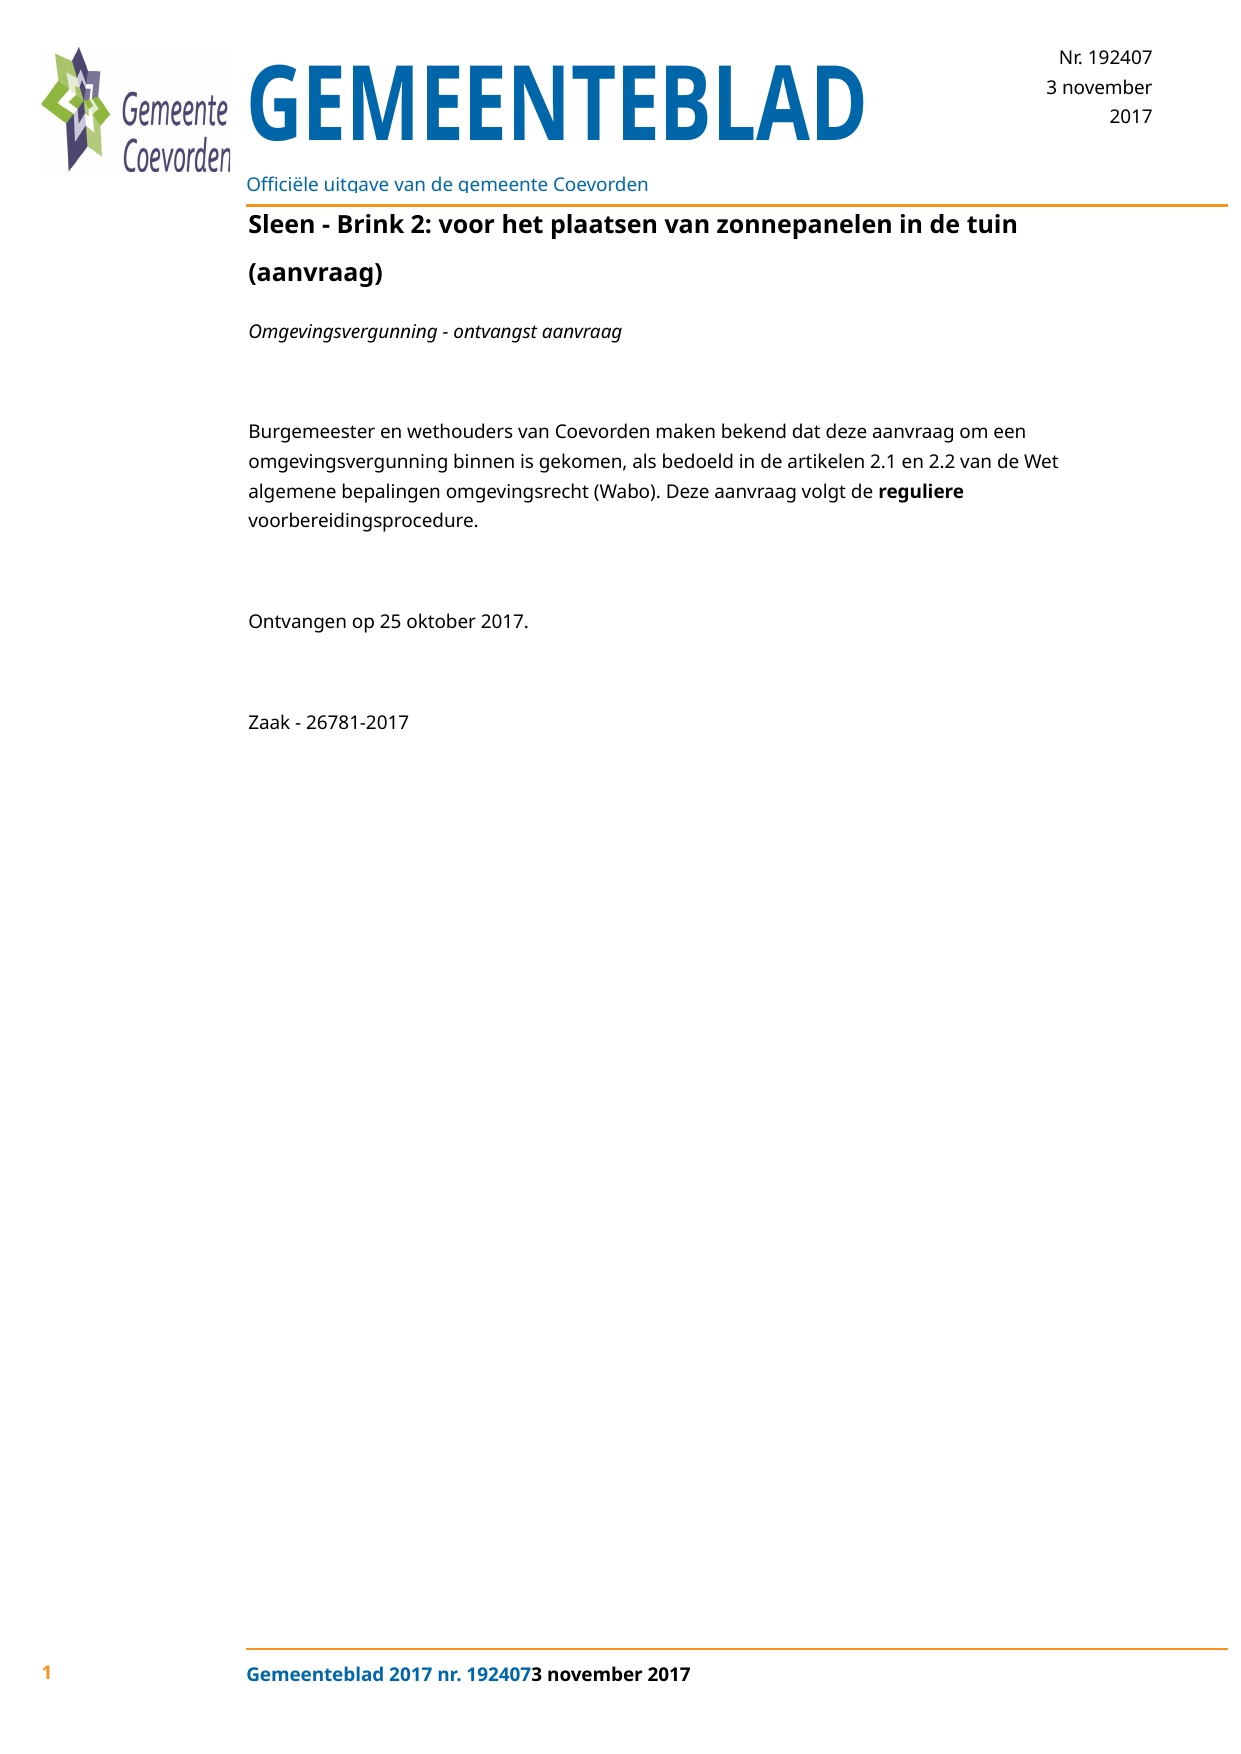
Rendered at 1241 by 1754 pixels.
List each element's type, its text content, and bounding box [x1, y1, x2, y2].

text Ontvangen op 25 oktober 2017. [248, 608, 1152, 634]
text Sleen - Brink 2: voor het plaatsen van zonnepanelen in de tuin (aanvraag) [248, 207, 1152, 288]
text Omgevingsvergunning - ontvangst aanvraag [248, 318, 1152, 344]
picture [41, 47, 231, 172]
text Zaak - 26781-2017 [248, 709, 1152, 735]
text Burgemeester en wethouders van Coevorden maken bekend dat deze aanvraag om een omgevingsvergunning binnen is gekomen, als bedoeld in de artikelen 2.1 en 2.2 van de Wet algemene bepalingen omgevingsrecht (Wabo). Deze aanvraag volgt de reguliere voorbereidingsprocedure. [248, 419, 1152, 533]
